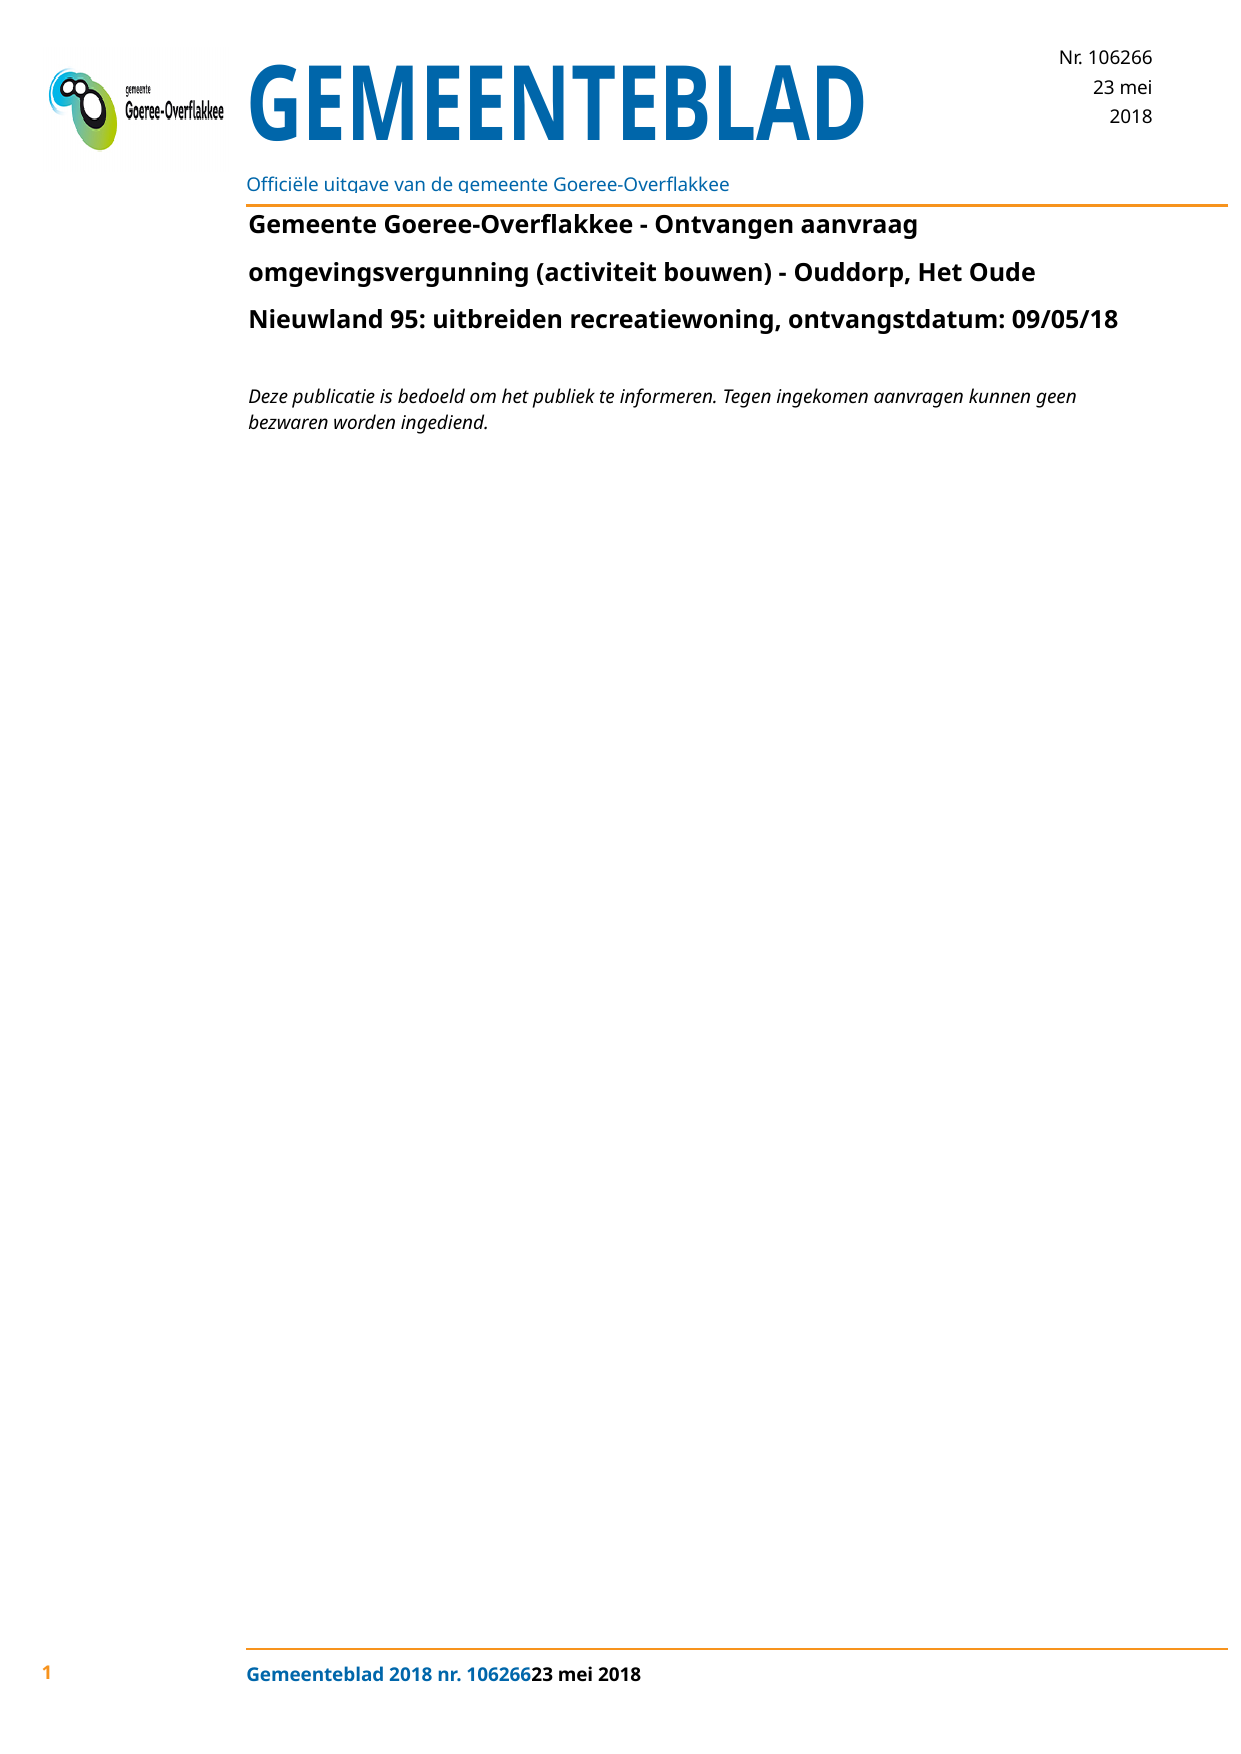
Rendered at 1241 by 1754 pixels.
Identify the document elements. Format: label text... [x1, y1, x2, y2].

text Gemeente Goeree-Overflakkee - Ontvangen aanvraag omgevingsvergunning (activiteit bouwen) - Ouddorp, Het Oude Nieuwland 95: uitbreiden recreatiewoning, ontvangstdatum: 09/05/18 [248, 207, 1152, 336]
text Deze publicatie is bedoeld om het publiek te informeren. Tegen ingekomen aanvragen kunnen geen bezwaren worden ingediend. [248, 384, 1152, 435]
picture [41, 47, 231, 172]
